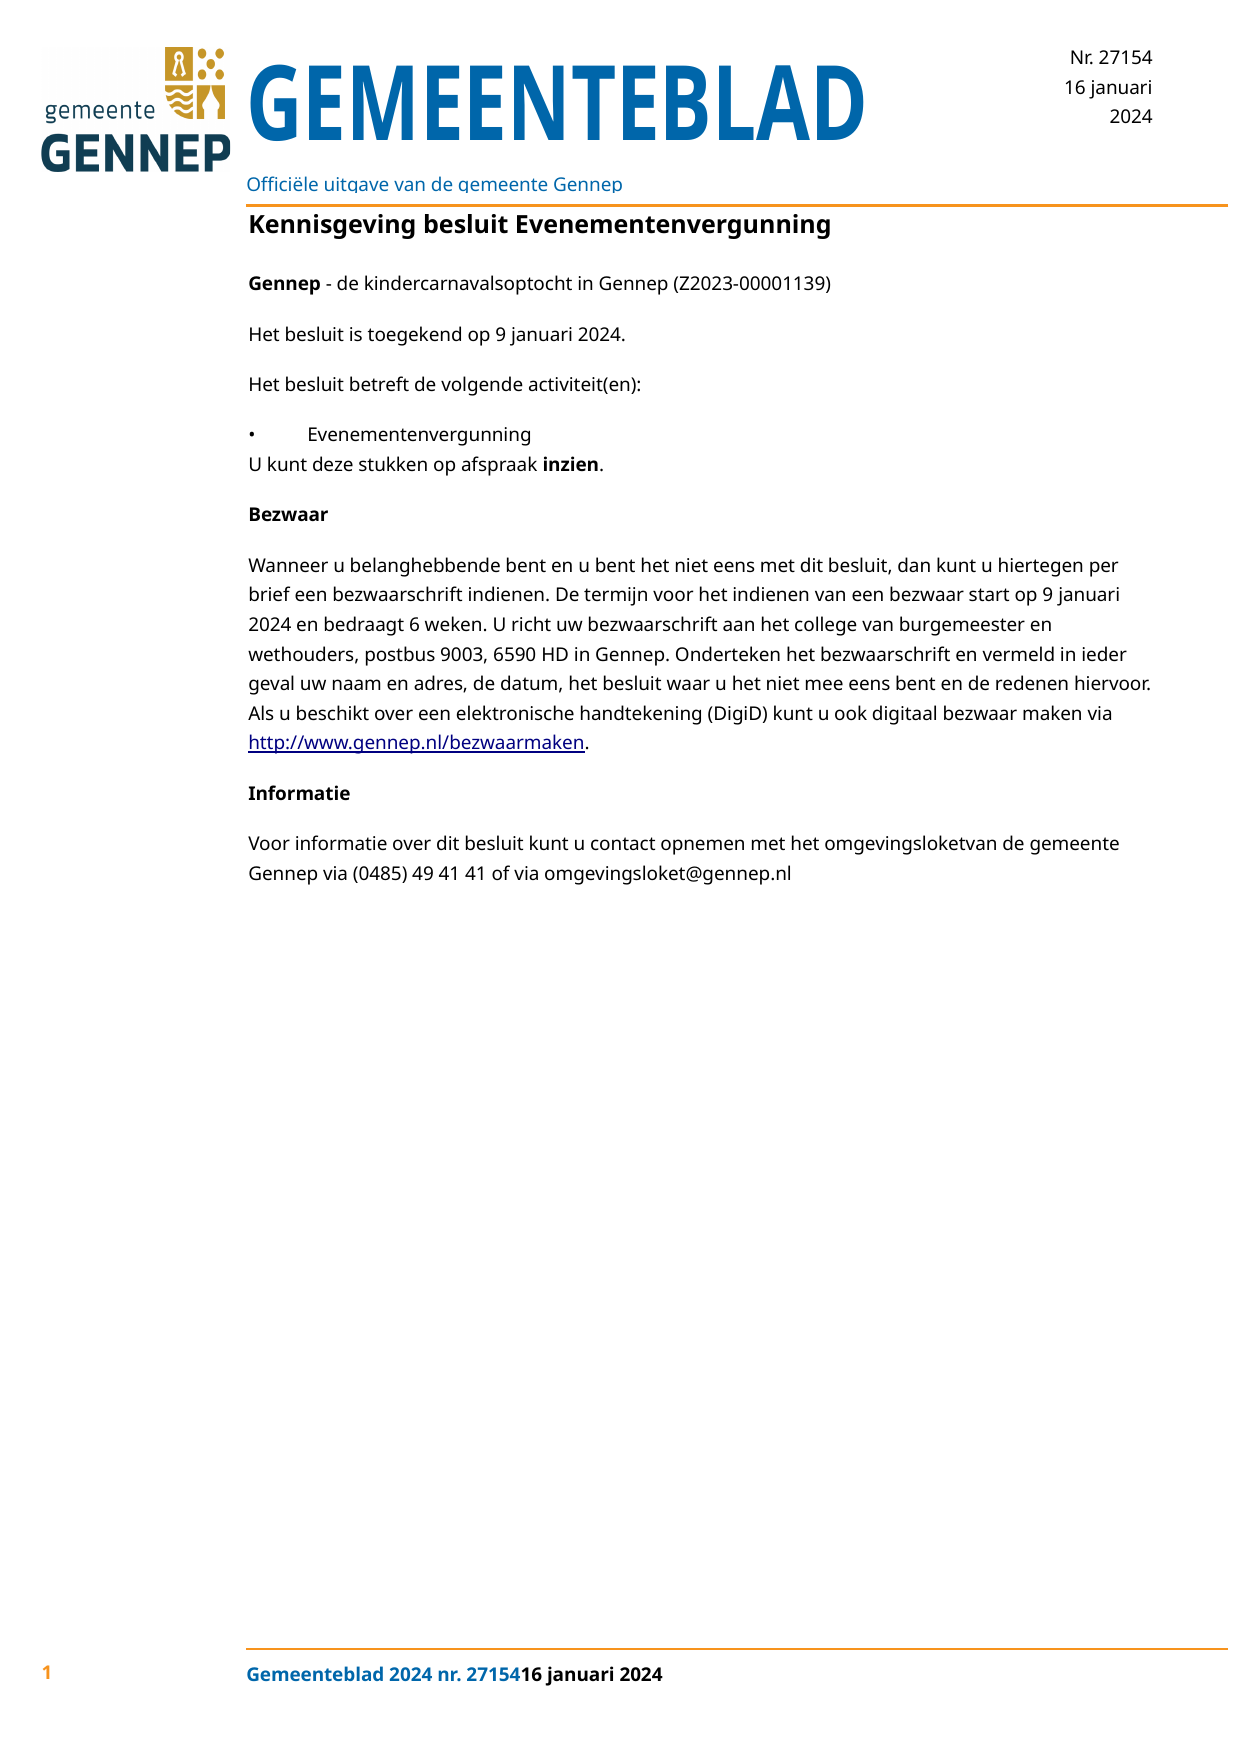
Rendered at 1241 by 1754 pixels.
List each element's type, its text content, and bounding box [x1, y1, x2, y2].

text Gennep - de kindercarnavalsoptocht in Gennep (Z2023-00001139) [248, 270, 1152, 296]
text Het besluit betreft de volgende activiteit(en): [248, 371, 1152, 397]
text Voor informatie over dit besluit kunt u contact opnemen met het omgevingsloketvan de gemeente Gennep via (0485) 49 41 41 of via omgevingsloket@gennep.nl [248, 830, 1152, 886]
text Informatie [248, 780, 1152, 806]
text Bezwaar [248, 502, 1152, 527]
picture [41, 47, 231, 172]
text U kunt deze stukken op afspraak inzien. [248, 451, 1152, 477]
text Het besluit is toegekend op 9 januari 2024. [248, 321, 1152, 346]
text Kennisgeving besluit Evenementenvergunning [248, 207, 1152, 241]
list Evenementenvergunning [248, 422, 1152, 447]
text Wanneer u belanghebbende bent en u bent het niet eens met dit besluit, dan kunt u hiertegen per brief een bezwaarschrift indienen. De termijn voor het indienen van een bezwaar start op 9 januari 2024 en bedraagt 6 weken. U richt uw bezwaarschrift aan het college van burgemeester en wethouders, postbus 9003, 6590 HD in Gennep. Onderteken het bezwaarschrift en vermeld in ieder geval uw naam en adres, de datum, het besluit waar u het niet mee eens bent en de redenen hiervoor. Als u beschikt over een elektronische handtekening (DigiD) kunt u ook digitaal bezwaar maken via http://www.gennep.nl/bezwaarmaken. [248, 552, 1152, 755]
